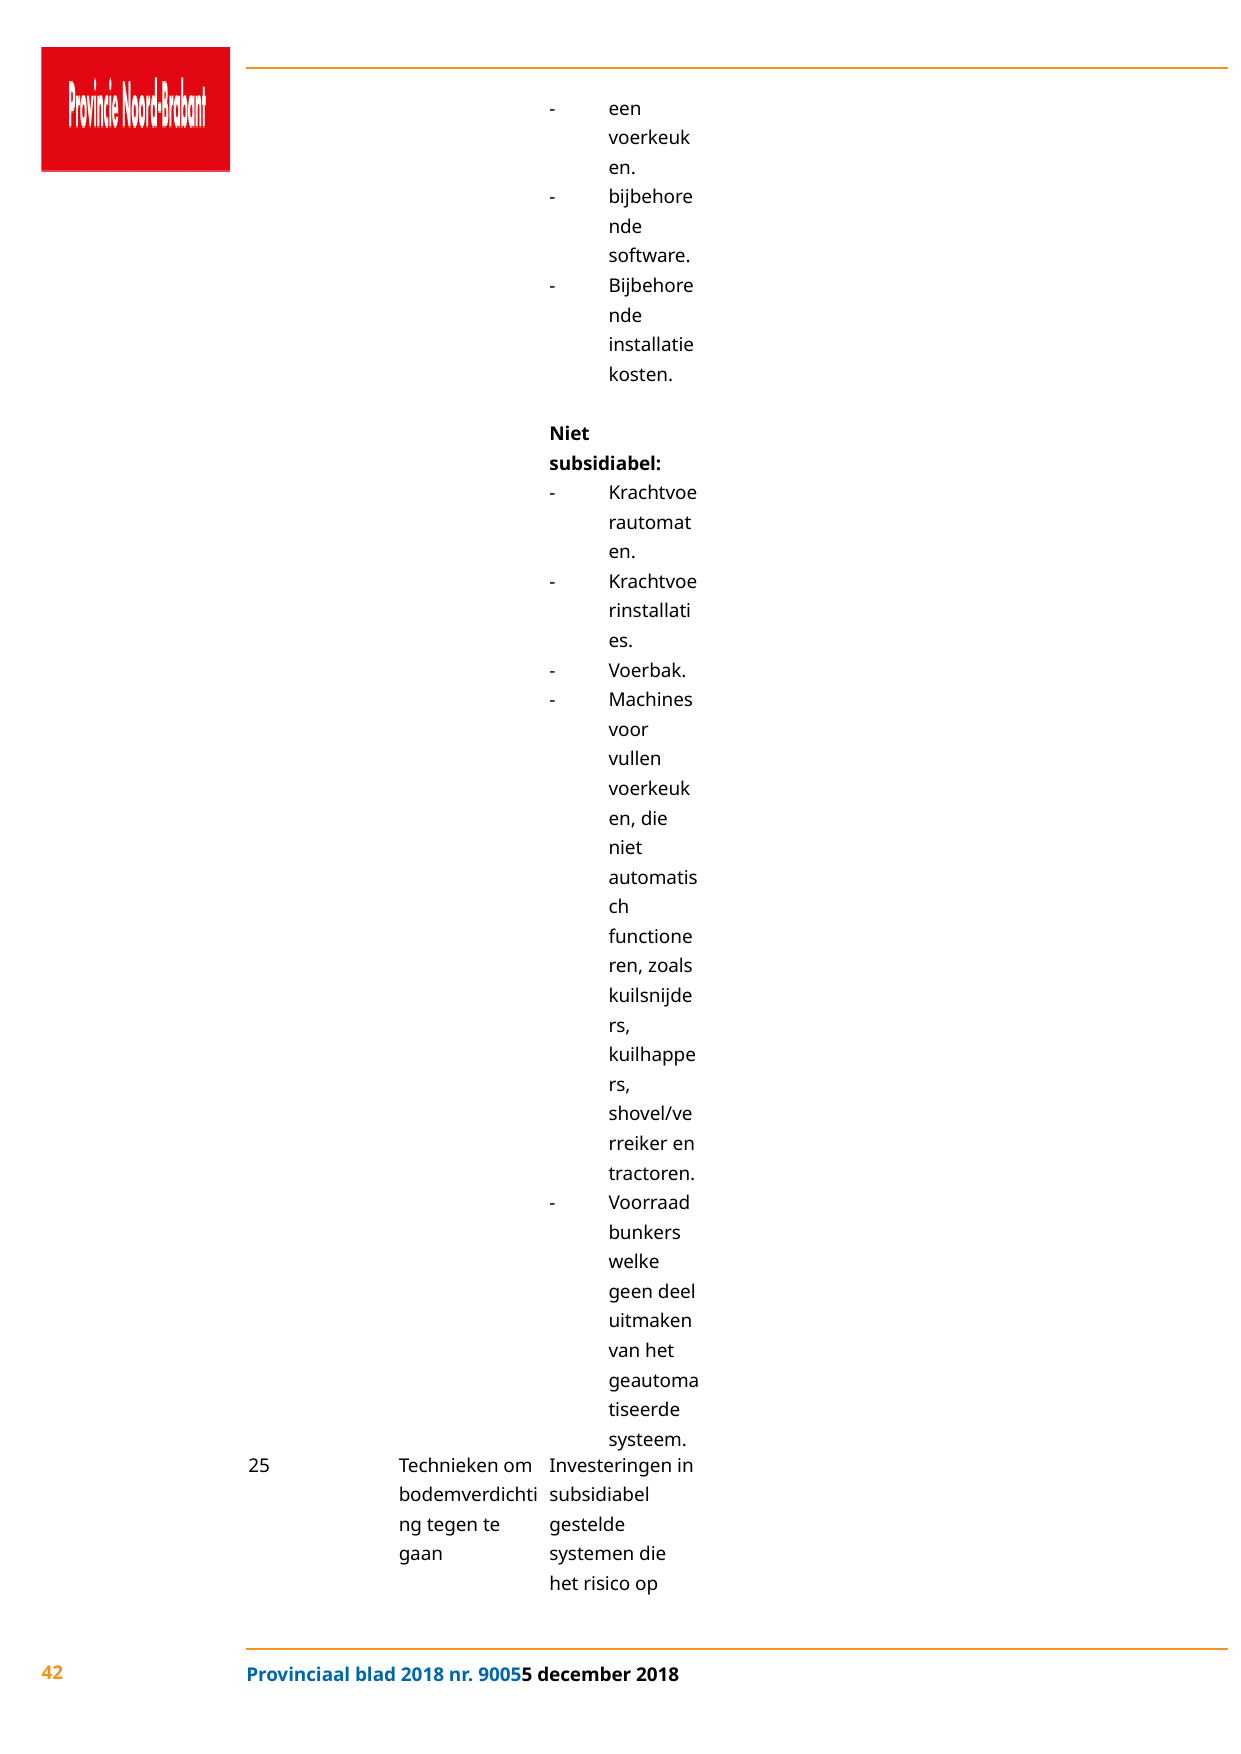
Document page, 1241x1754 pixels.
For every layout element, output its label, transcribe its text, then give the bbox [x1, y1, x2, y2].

table_cell Technieken om bodemverdichting tegen te gaan [399, 1452, 549, 1596]
table_cell een voerkeuken. bijbehorende software. Bijbehorende installatiekosten. Niet subsidiabel: Krachtvoerautomaten. Krachtvoerinstallaties. Voerbak. Machines voor vullen voerkeuken, die niet automatisch functioneren, zoals kuilsnijders, kuilhappers, shovel/verreiker en tractoren. Voorraadbunkers welke geen deel uitmaken van het geautomatiseerde systeem. [549, 95, 700, 1452]
table_cell [248, 95, 398, 1452]
picture [41, 47, 231, 172]
table_cell [399, 95, 549, 1452]
table_cell Investeringen in subsidiabel gestelde systemen die het risico op [549, 1452, 700, 1596]
table_cell 25 [248, 1452, 398, 1596]
